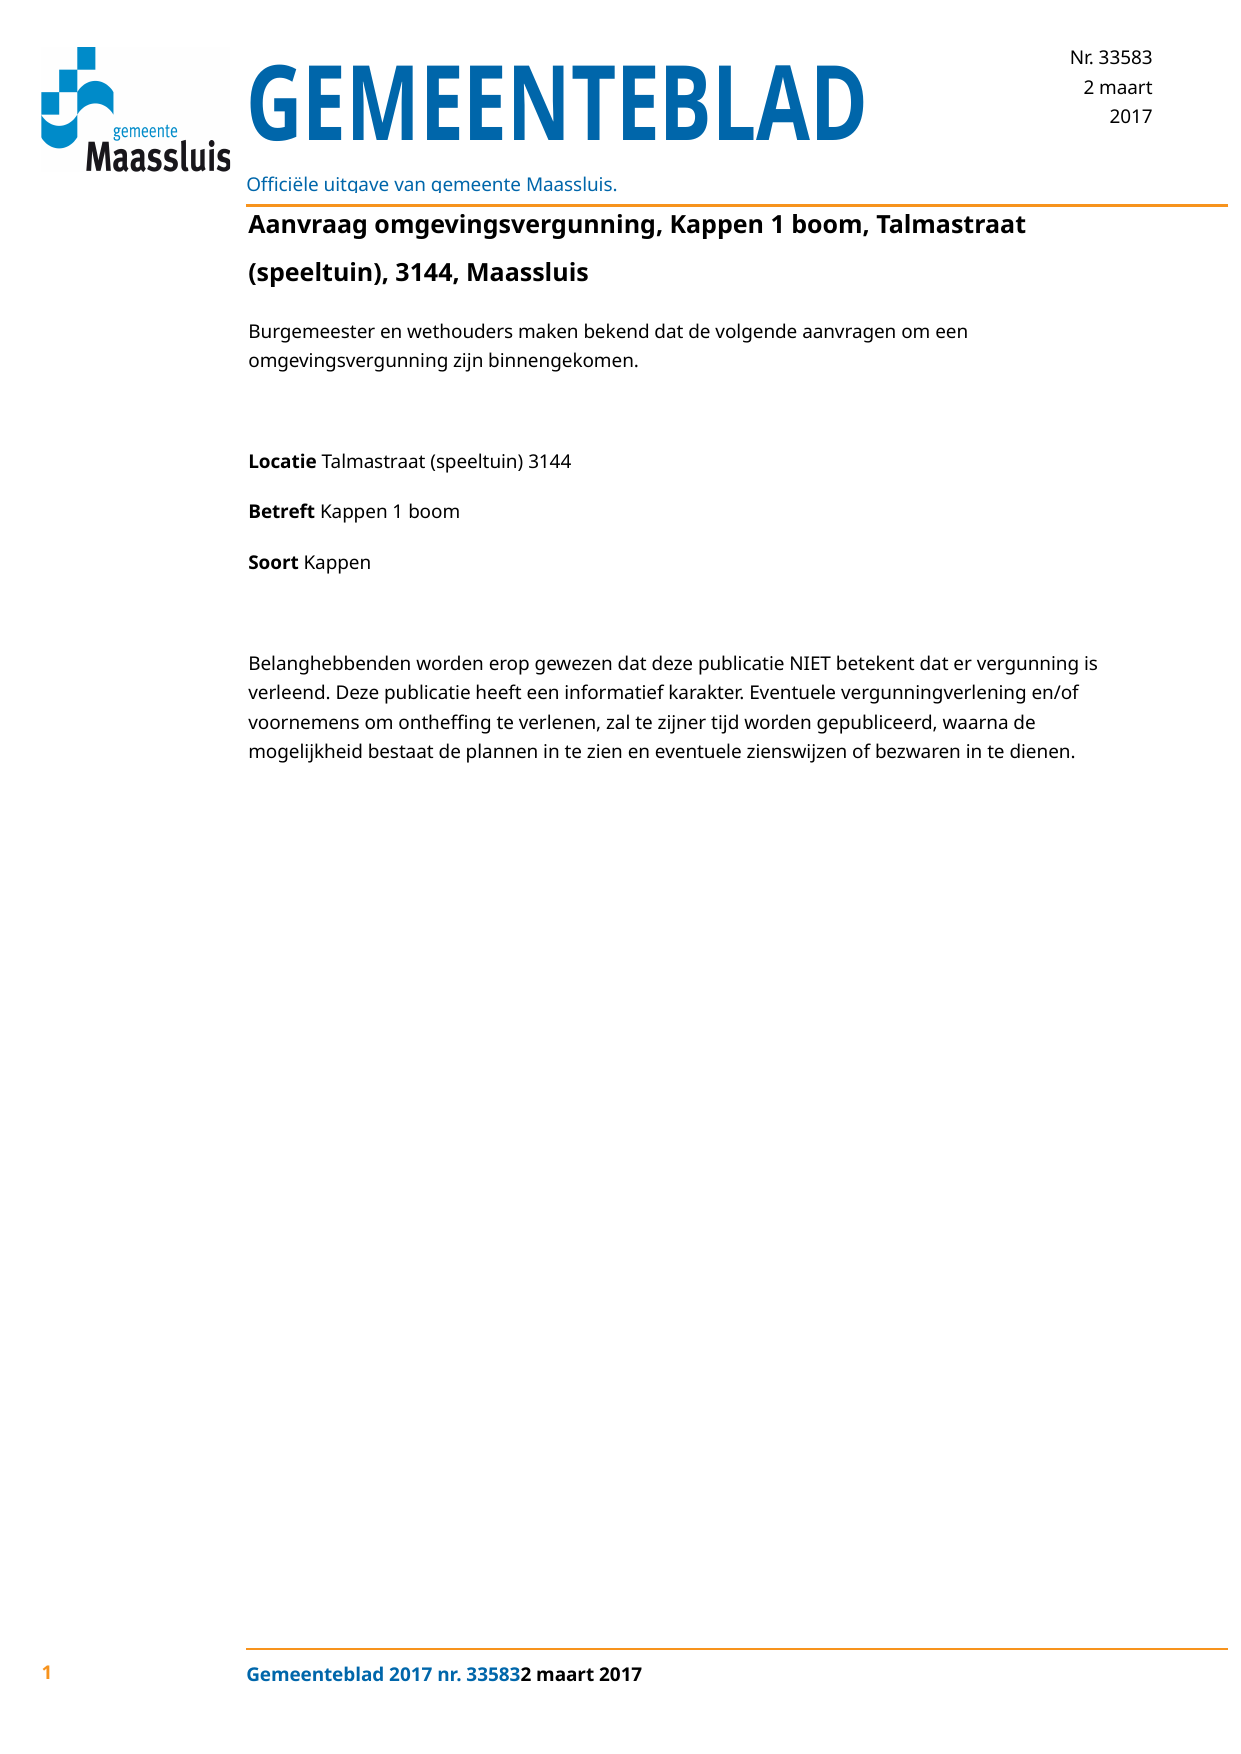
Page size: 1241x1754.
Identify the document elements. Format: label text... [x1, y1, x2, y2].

text Betreft Kappen 1 boom [248, 499, 1152, 524]
text Locatie Talmastraat (speeltuin) 3144 [248, 448, 1152, 474]
text Belanghebbenden worden erop gewezen dat deze publicatie NIET betekent dat er vergunning is verleend. Deze publicatie heeft een informatief karakter. Eventuele vergunningverlening en/of voornemens om ontheffing te verlenen, zal te zijner tijd worden gepubliceerd, waarna de mogelijkheid bestaat de plannen in te zien en eventuele zienswijzen of bezwaren in te dienen. [248, 650, 1152, 764]
text Burgemeester en wethouders maken bekend dat de volgende aanvragen om een omgevingsvergunning zijn binnengekomen. [248, 318, 1152, 373]
picture [41, 47, 77, 92]
picture [41, 47, 231, 172]
text Soort Kappen [248, 549, 1152, 575]
text Aanvraag omgevingsvergunning, Kappen 1 boom, Talmastraat (speeltuin), 3144, Maassluis [248, 207, 1152, 288]
